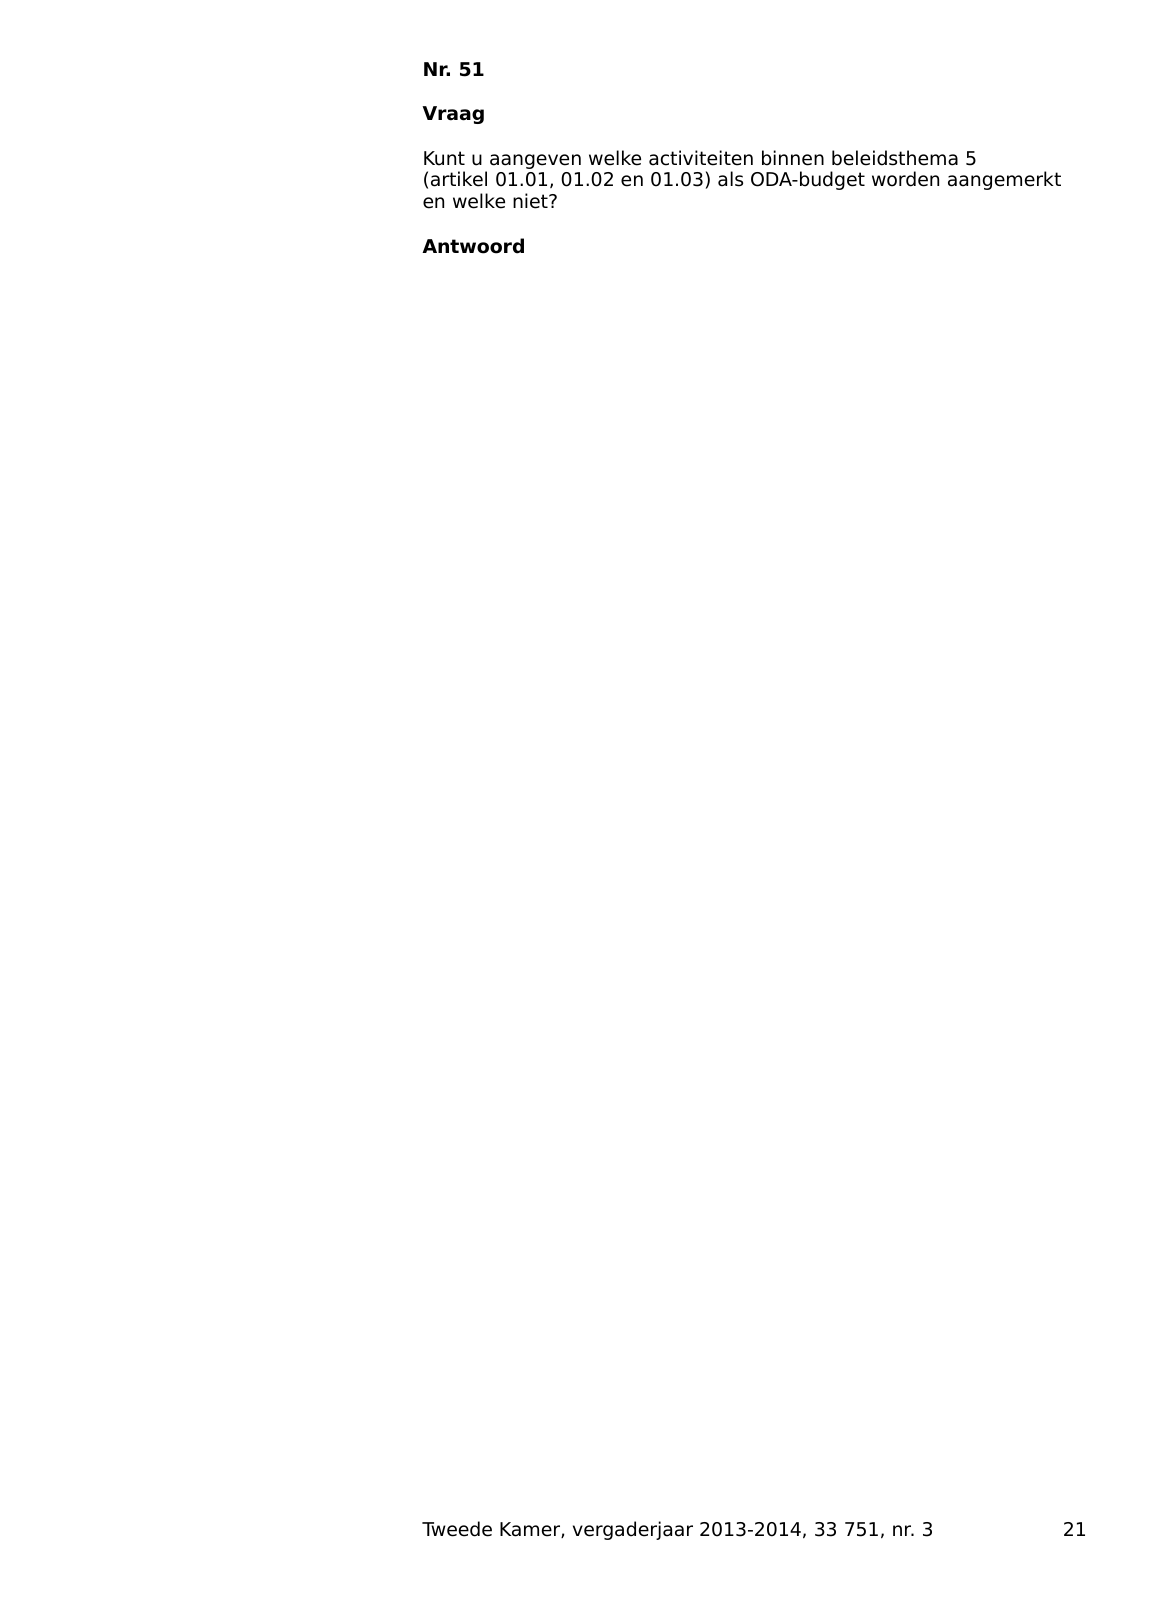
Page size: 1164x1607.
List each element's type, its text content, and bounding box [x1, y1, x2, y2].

text Kunt u aangeven welke activiteiten binnen beleidsthema 5 (artikel 01.01, 01.02 en 01.03) als ODA-budget worden aangemerkt en welke niet? [422, 147, 1087, 213]
subtitle Antwoord [422, 236, 1087, 257]
subtitle Nr. 51 [422, 59, 1087, 81]
subtitle Vraag [422, 103, 1087, 125]
